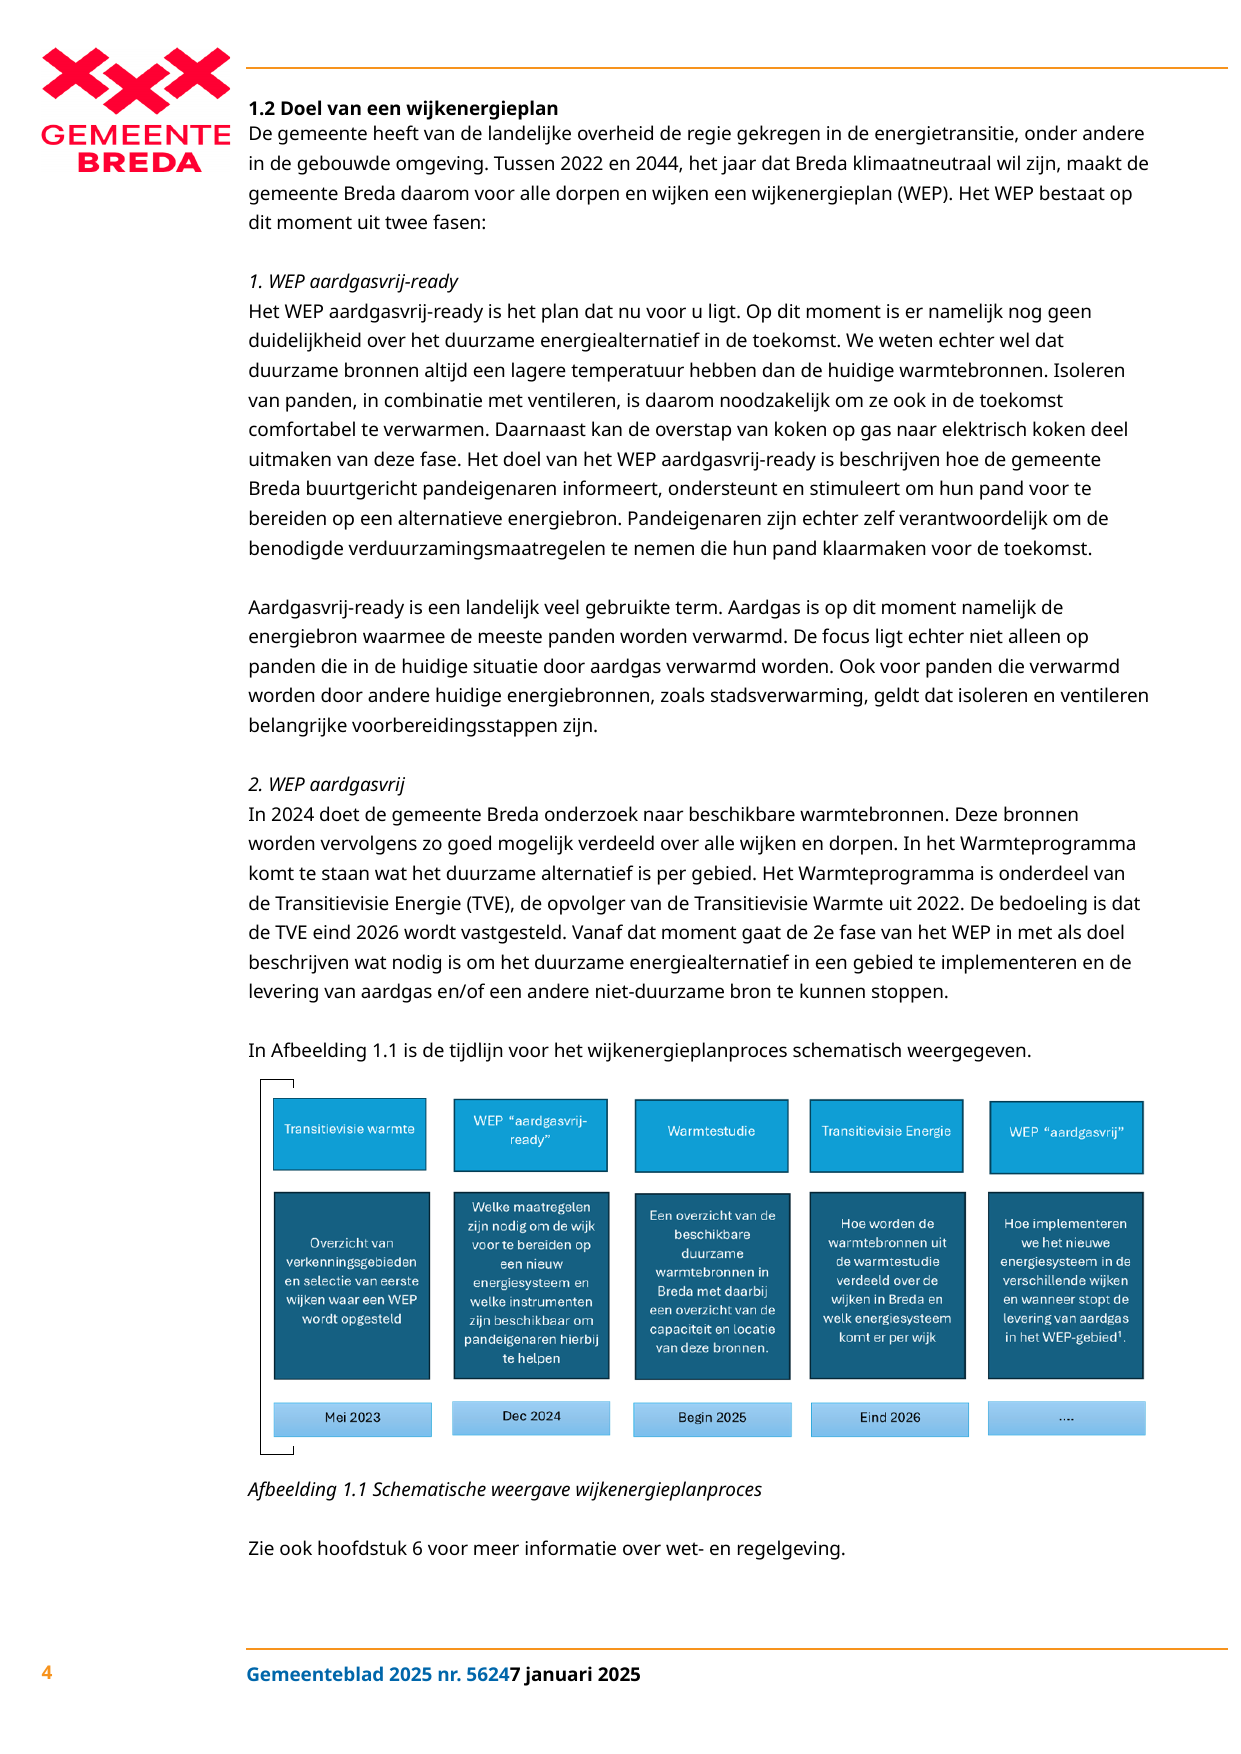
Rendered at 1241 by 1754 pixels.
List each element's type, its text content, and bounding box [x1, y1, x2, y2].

text Zie ook hoofdstuk 6 voor meer informatie over wet- en regelgeving. [248, 1535, 1152, 1561]
text 1.2 Doel van een wijkenergieplan [248, 95, 1152, 121]
text Aardgasvrij-ready is een landelijk veel gebruikte term. Aardgas is op dit moment namelijk de energiebron waarmee de meeste panden worden verwarmd. De focus ligt echter niet alleen op panden die in de huidige situatie door aardgas verwarmd worden. Ook voor panden die verwarmd worden door andere huidige energiebronnen, zoals stadsverwarming, geldt dat isoleren en ventileren belangrijke voorbereidingsstappen zijn. [248, 594, 1152, 738]
text In Afbeelding 1.1 is de tijdlijn voor het wijkenergieplanproces schematisch weergegeven. [248, 1038, 1152, 1063]
text De gemeente heeft van de landelijke overheid de regie gekregen in de energietransitie, onder andere in de gebouwde omgeving. Tussen 2022 en 2044, het jaar dat Breda klimaatneutraal wil zijn, maakt de gemeente Breda daarom voor alle dorpen en wijken een wijkenergieplan (WEP). Het WEP bestaat op dit moment uit twee fasen: [248, 121, 1152, 235]
text 2. WEP aardgasvrij [248, 771, 1152, 797]
text Afbeelding 1.1 Schematische weergave wijkenergieplanproces [248, 1476, 1152, 1502]
text In 2024 doet de gemeente Breda onderzoek naar beschikbare warmtebronnen. Deze bronnen worden vervolgens zo goed mogelijk verdeeld over alle wijken en dorpen. In het Warmteprogramma komt te staan wat het duurzame alternatief is per gebied. Het Warmteprogramma is onderdeel van de Transitievisie Energie (TVE), de opvolger van de Transitievisie Warmte uit 2022. De bedoeling is dat de TVE eind 2026 wordt vastgesteld. Vanaf dat moment gaat de 2e fase van het WEP in met als doel beschrijven wat nodig is om het duurzame energiealternatief in een gebied te implementeren en de levering van aardgas en/of een andere niet-duurzame bron te kunnen stoppen. [248, 801, 1152, 1004]
picture [41, 47, 231, 172]
text 1. WEP aardgasvrij-ready [248, 268, 1152, 294]
text Het WEP aardgasvrij-ready is het plan dat nu voor u ligt. Op dit moment is er namelijk nog geen duidelijkheid over het duurzame energiealternatief in de toekomst. We weten echter wel dat duurzame bronnen altijd een lagere temperatuur hebben dan de huidige warmtebronnen. Isoleren van panden, in combinatie met ventileren, is daarom noodzakelijk om ze ook in de toekomst comfortabel te verwarmen. Daarnaast kan de overstap van koken op gas naar elektrisch koken deel uitmaken van deze fase. Het doel van het WEP aardgasvrij-ready is beschrijven hoe de gemeente Breda buurtgericht pandeigenaren informeert, ondersteunt en stimuleert om hun pand voor te bereiden op een alternatieve energiebron. Pandeigenaren zijn echter zelf verantwoordelijk om de benodigde verduurzamingsmaatregelen te nemen die hun pand klaarmaken voor de toekomst. [248, 298, 1152, 560]
picture [268, 1088, 1173, 1446]
